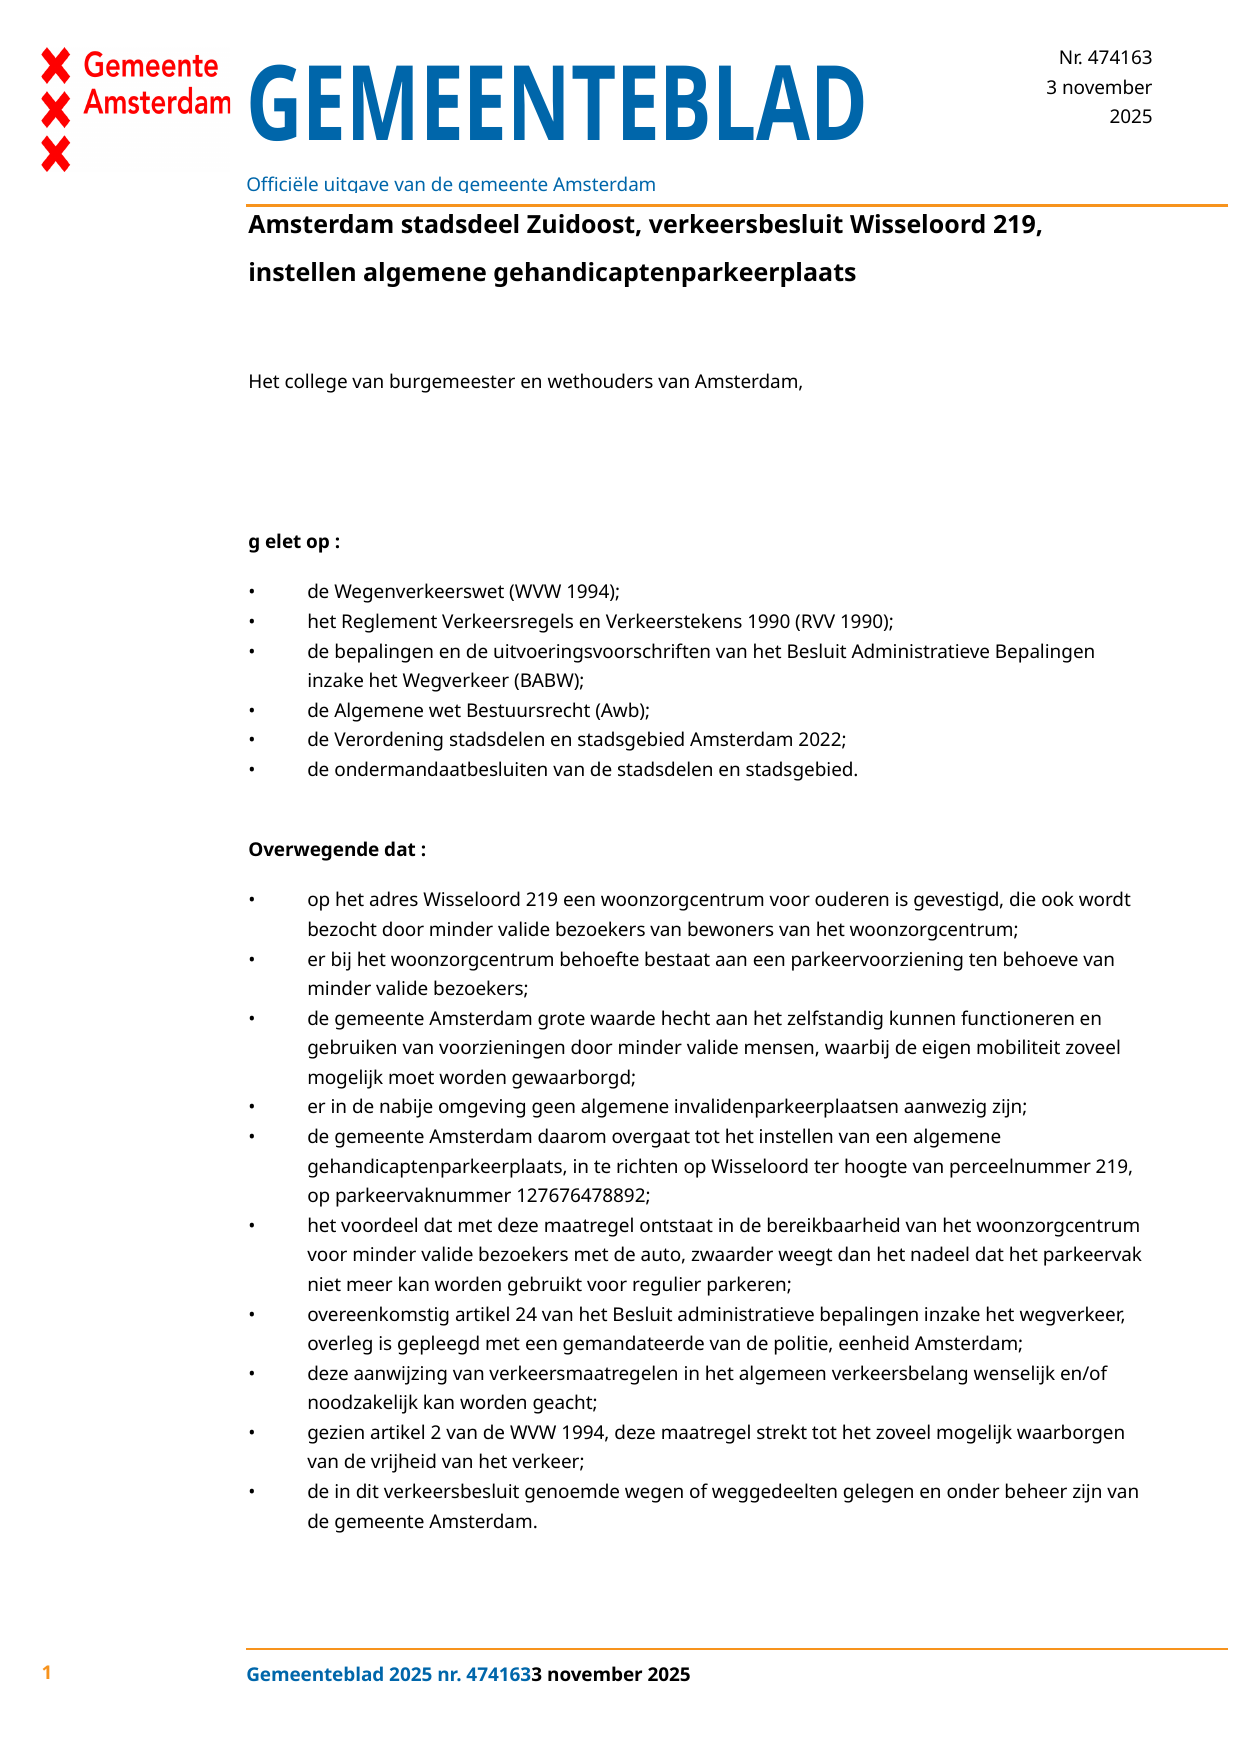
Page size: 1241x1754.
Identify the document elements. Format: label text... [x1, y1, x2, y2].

list gezien artikel 2 van de WVW 1994, deze maatregel strekt tot het zoveel mogelijk waarborgen van de vrijheid van het verkeer; [248, 1419, 1152, 1474]
list deze aanwijzing van verkeersmaatregelen in het algemeen verkeersbelang wenselijk en/of noodzakelijk kan worden geacht; [248, 1360, 1152, 1415]
text Amsterdam stadsdeel Zuidoost, verkeersbesluit Wisseloord 219, instellen algemene gehandicaptenparkeerplaats [248, 207, 1152, 288]
list overeenkomstig artikel 24 van het Besluit administratieve bepalingen inzake het wegverkeer, overleg is gepleegd met een gemandateerde van de politie, eenheid Amsterdam; [248, 1301, 1152, 1356]
list de gemeente Amsterdam grote waarde hecht aan het zelfstandig kunnen functioneren en gebruiken van voorzieningen door minder valide mensen, waarbij de eigen mobiliteit zoveel mogelijk moet worden gewaarborgd; [248, 1005, 1152, 1090]
list er bij het woonzorgcentrum behoefte bestaat aan een parkeervoorziening ten behoeve van minder valide bezoekers; [248, 946, 1152, 1001]
list de Wegenverkeerswet (WVW 1994); [248, 579, 1152, 604]
list de Algemene wet Bestuursrecht (Awb); [248, 697, 1152, 723]
list de Verordening stadsdelen en stadsgebied Amsterdam 2022; [248, 727, 1152, 752]
list het voordeel dat met deze maatregel ontstaat in de bereikbaarheid van het woonzorgcentrum voor minder valide bezoekers met de auto, zwaarder weegt dan het nadeel dat het parkeervak niet meer kan worden gebruikt voor regulier parkeren; [248, 1212, 1152, 1297]
list de gemeente Amsterdam daarom overgaat tot het instellen van een algemene gehandicaptenparkeerplaats, in te richten op Wisseloord ter hoogte van perceelnummer 219, op parkeervaknummer 127676478892; [248, 1123, 1152, 1208]
text g elet op : [248, 528, 1152, 554]
text Overwegende dat : [248, 836, 1152, 862]
list de bepalingen en de uitvoeringsvoorschriften van het Besluit Administratieve Bepalingen inzake het Wegverkeer (BABW); [248, 638, 1152, 693]
list er in de nabije omgeving geen algemene invalidenparkeerplaatsen aanwezig zijn; [248, 1094, 1152, 1119]
list het Reglement Verkeersregels en Verkeerstekens 1990 (RVV 1990); [248, 608, 1152, 634]
picture [41, 47, 231, 172]
list de ondermandaatbesluiten van de stadsdelen en stadsgebied. [248, 756, 1152, 782]
list op het adres Wisseloord 219 een woonzorgcentrum voor ouderen is gevestigd, die ook wordt bezocht door minder valide bezoekers van bewoners van het woonzorgcentrum; [248, 887, 1152, 942]
text Het college van burgemeester en wethouders van Amsterdam, [248, 368, 1152, 394]
list de in dit verkeersbesluit genoemde wegen of weggedeelten gelegen en onder beheer zijn van de gemeente Amsterdam. [248, 1478, 1152, 1533]
